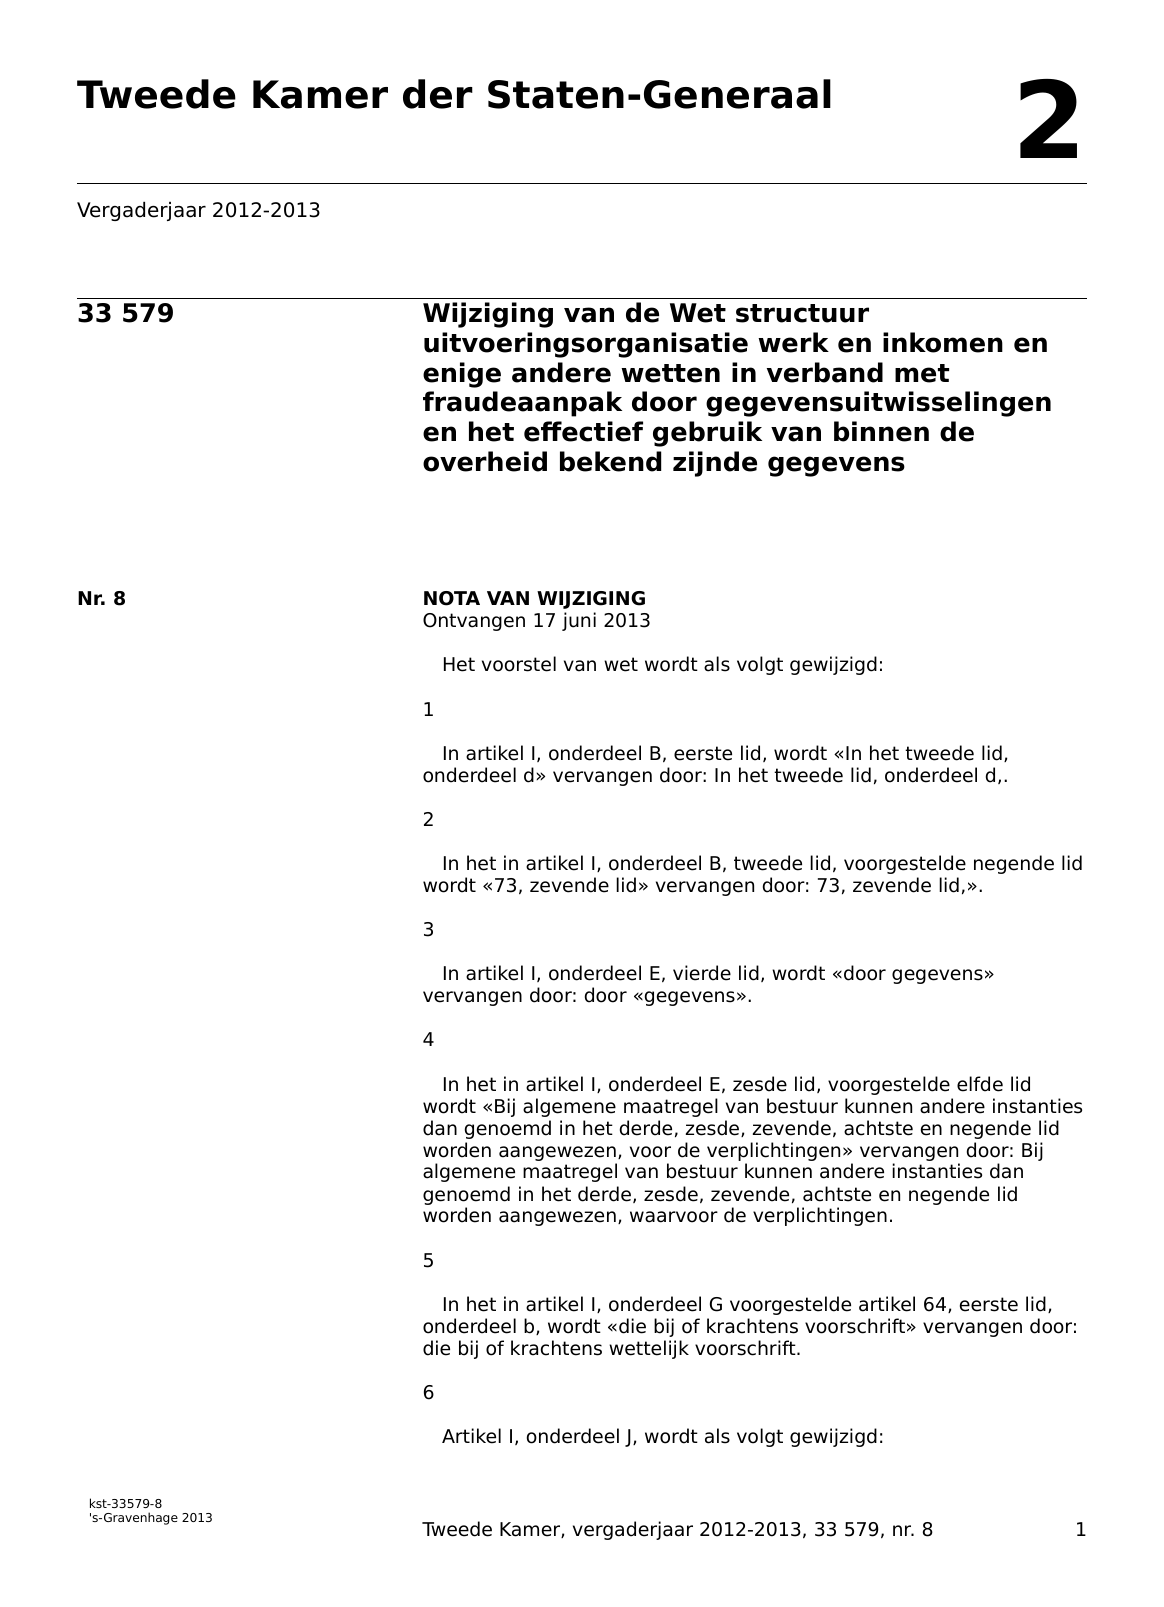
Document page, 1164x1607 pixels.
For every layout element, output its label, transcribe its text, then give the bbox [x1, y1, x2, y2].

subtitle 2 [422, 809, 1087, 831]
text Het voorstel van wet wordt als volgt gewijzigd: [422, 654, 1087, 676]
subtitle 5 [422, 1249, 1087, 1272]
subtitle 6 [422, 1382, 1087, 1404]
text In artikel I, onderdeel B, eerste lid, wordt «In het tweede lid, onderdeel d» vervangen door: In het tweede lid, onderdeel d,. [422, 743, 1087, 787]
text In het in artikel I, onderdeel B, tweede lid, voorgestelde negende lid wordt «73, zevende lid» vervangen door: 73, zevende lid,». [422, 853, 1087, 897]
text Artikel I, onderdeel J, wordt als volgt gewijzigd: [422, 1426, 1087, 1448]
text In het in artikel I, onderdeel E, zesde lid, voorgestelde elfde lid wordt «Bij algemene maatregel van bestuur kunnen andere instanties dan genoemd in het derde, zesde, zevende, achtste en negende lid worden aangewezen, voor de verplichtingen» vervangen door: Bij algemene maatregel van bestuur kunnen andere instanties dan genoemd in het derde, zesde, zevende, achtste en negende lid worden aangewezen, waarvoor de verplichtingen. [422, 1073, 1087, 1227]
table_header 2 [886, 59, 1087, 183]
subtitle 3 [422, 919, 1087, 941]
subtitle Nr. 8 NOTA VAN WIJZIGING [77, 588, 1087, 610]
text 's-Gravenhage 2013 [88, 1511, 323, 1525]
table_header Tweede Kamer der Staten-Generaal [77, 59, 886, 183]
subtitle 4 [422, 1029, 1087, 1051]
text kst-33579-8 [88, 1497, 323, 1511]
text In het in artikel I, onderdeel G voorgestelde artikel 64, eerste lid, onderdeel b, wordt «die bij of krachtens voorschrift» vervangen door: die bij of krachtens wettelijk voorschrift. [422, 1294, 1087, 1360]
table_cell Vergaderjaar 2012-2013 [77, 184, 1087, 298]
text Ontvangen 17 juni 2013 [422, 610, 1087, 632]
subtitle 1 [422, 698, 1087, 720]
text In artikel I, onderdeel E, vierde lid, wordt «door gegevens» vervangen door: door «gegevens». [422, 963, 1087, 1007]
subtitle 33 579 Wijziging van de Wet structuur uitvoeringsorganisatie werk en inkomen en enige andere wetten in verband met fraudeaanpak door gegevensuitwisselingen en het effectief gebruik van binnen de overheid bekend zijnde gegevens [77, 299, 1087, 477]
